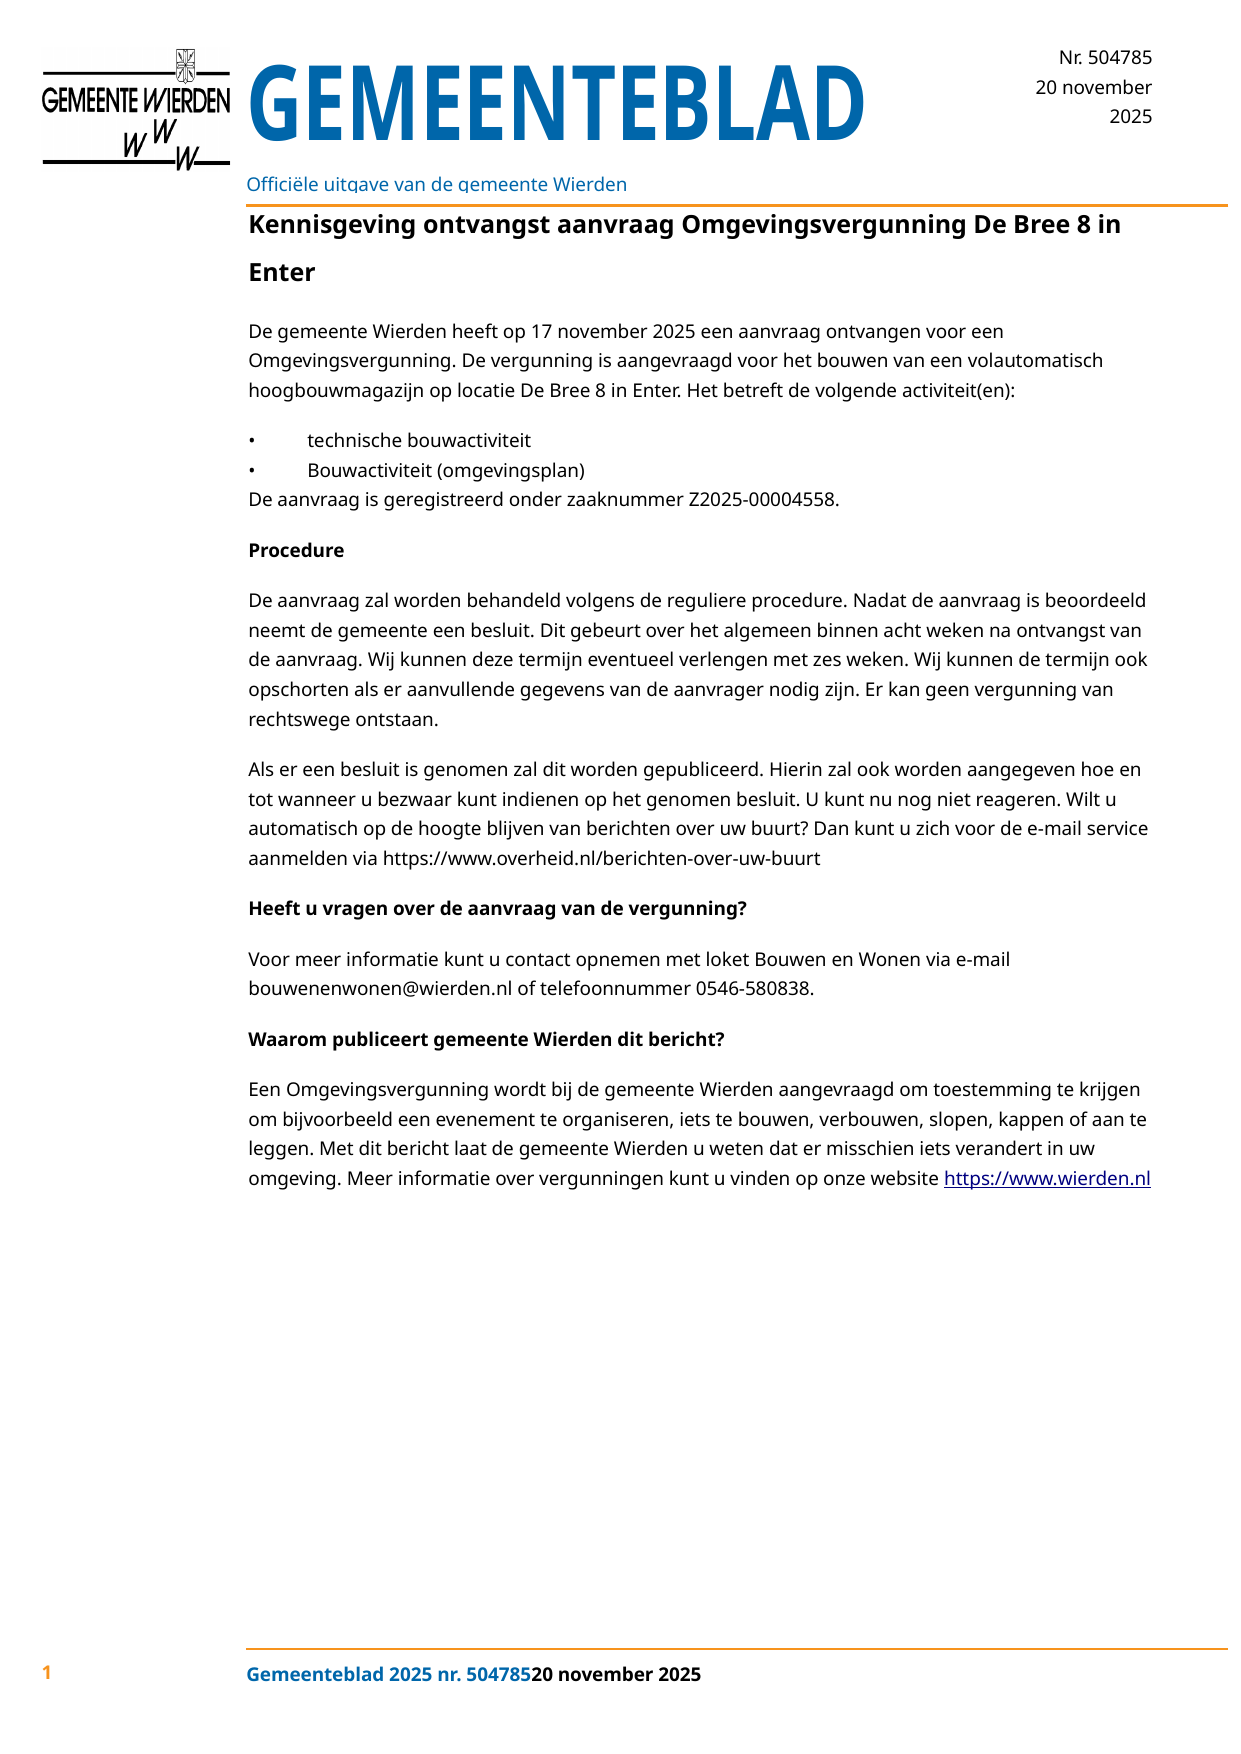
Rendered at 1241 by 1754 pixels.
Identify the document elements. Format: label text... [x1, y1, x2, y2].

text Een Omgevingsvergunning wordt bij de gemeente Wierden aangevraagd om toestemming te krijgen om bijvoorbeeld een evenement te organiseren, iets te bouwen, verbouwen, slopen, kappen of aan te leggen. Met dit bericht laat de gemeente Wierden u weten dat er misschien iets verandert in uw omgeving. Meer informatie over vergunningen kunt u vinden op onze website https://www.wierden.nl [248, 1076, 1152, 1191]
text Procedure [248, 537, 1152, 563]
text De aanvraag is geregistreerd onder zaaknummer Z2025-00004558. [248, 487, 1152, 512]
text De gemeente Wierden heeft op 17 november 2025 een aanvraag ontvangen voor een Omgevingsvergunning. De vergunning is aangevraagd voor het bouwen van een volautomatisch hoogbouwmagazijn op locatie De Bree 8 in Enter. Het betreft de volgende activiteit(en): [248, 318, 1152, 403]
text Voor meer informatie kunt u contact opnemen met loket Bouwen en Wonen via e-mail bouwenenwonen@wierden.nl of telefoonnummer 0546-580838. [248, 946, 1152, 1001]
picture [41, 47, 231, 172]
text Heeft u vragen over de aanvraag van de vergunning? [248, 895, 1152, 921]
text Kennisgeving ontvangst aanvraag Omgevingsvergunning De Bree 8 in Enter [248, 207, 1152, 288]
text De aanvraag zal worden behandeld volgens de reguliere procedure. Nadat de aanvraag is beoordeeld neemt de gemeente een besluit. Dit gebeurt over het algemeen binnen acht weken na ontvangst van de aanvraag. Wij kunnen deze termijn eventueel verlengen met zes weken. Wij kunnen de termijn ook opschorten als er aanvullende gegevens van de aanvrager nodig zijn. Er kan geen vergunning van rechtswege ontstaan. [248, 587, 1152, 732]
list technische bouwactiviteit [248, 427, 1152, 453]
text Waarom publiceert gemeente Wierden dit bericht? [248, 1026, 1152, 1052]
list Bouwactiviteit (omgevingsplan) [248, 457, 1152, 483]
text Als er een besluit is genomen zal dit worden gepubliceerd. Hierin zal ook worden aangegeven hoe en tot wanneer u bezwaar kunt indienen op het genomen besluit. U kunt nu nog niet reageren. Wilt u automatisch op de hoogte blijven van berichten over uw buurt? Dan kunt u zich voor de e-mail service aanmelden via https://www.overheid.nl/berichten-over-uw-buurt [248, 756, 1152, 871]
